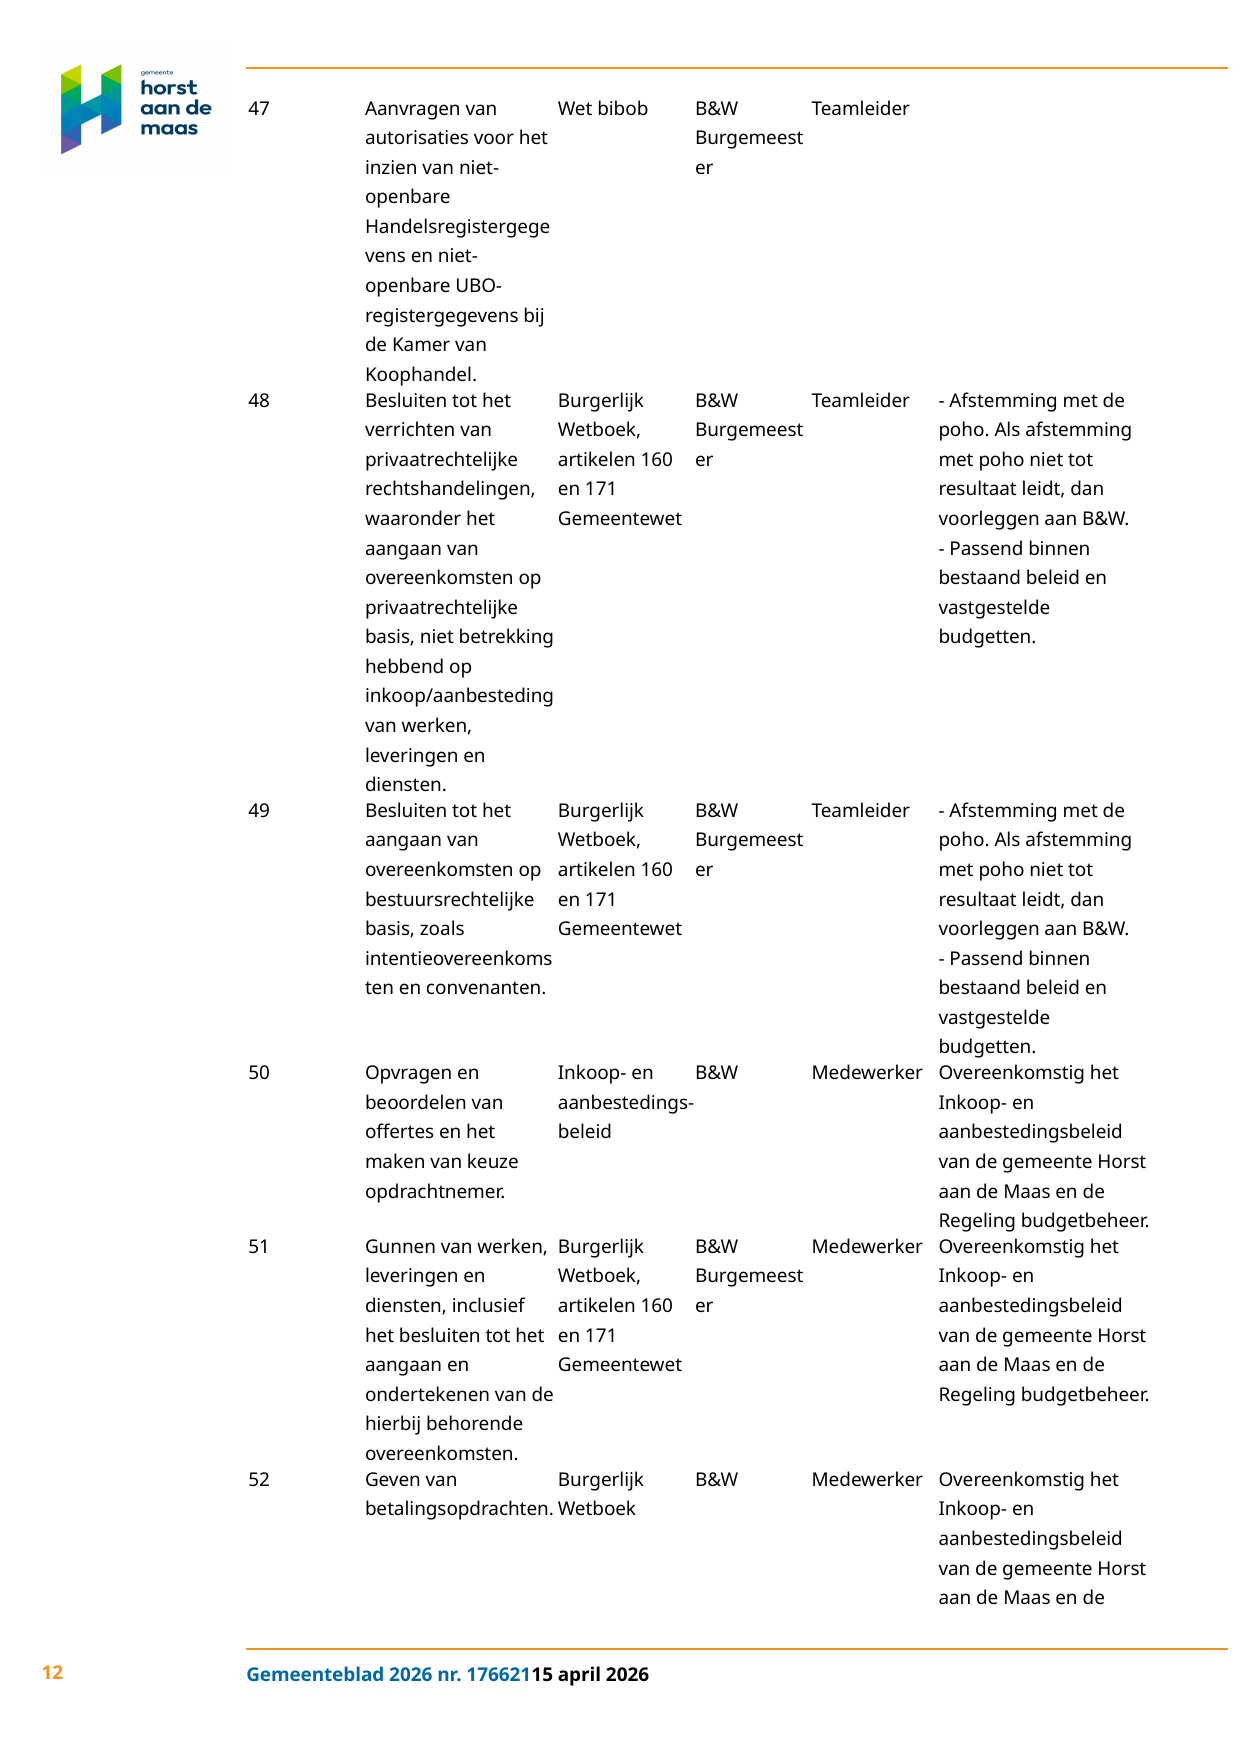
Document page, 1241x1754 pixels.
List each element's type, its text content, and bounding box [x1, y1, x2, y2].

table_cell Teamleider [811, 387, 938, 797]
table_cell B&W [695, 1466, 811, 1610]
table_cell Besluiten tot het verrichten van privaatrechtelijke rechtshandelingen, waaronder het aangaan van overeenkomsten op privaatrechtelijke basis, niet betrekking hebbend op inkoop/aanbesteding van werken, leveringen en diensten. [365, 387, 558, 797]
table_cell B&W Burgemeester [695, 387, 811, 797]
table_cell Aanvragen van autorisaties voor het inzien van niet-openbare Handelsregistergegevens en niet-openbare UBO-registergegevens bij de Kamer van Koophandel. [365, 95, 558, 387]
table_cell B&W Burgemeester [695, 95, 811, 387]
table_cell Medewerker [811, 1233, 938, 1466]
table_cell Medewerker [811, 1060, 938, 1233]
table_cell Overeenkomstig het Inkoop- en aanbestedingsbeleid van de gemeente Horst aan de Maas en de Regeling budgetbeheer. [938, 1060, 1152, 1233]
table_cell B&W Burgemeester [695, 797, 811, 1059]
table_cell Burgerlijk Wetboek, artikelen 160 en 171 Gemeentewet [558, 387, 695, 797]
table_cell Geven van betalingsopdrachten. [365, 1466, 558, 1610]
table_cell Burgerlijk Wetboek, artikelen 160 en 171 Gemeentewet [558, 797, 695, 1059]
table_cell Teamleider [811, 95, 938, 387]
table_cell Overeenkomstig het Inkoop- en aanbestedingsbeleid van de gemeente Horst aan de Maas en de [938, 1466, 1152, 1610]
table_cell Burgerlijk Wetboek, artikelen 160 en 171 Gemeentewet [558, 1233, 695, 1466]
table_cell Medewerker [811, 1466, 938, 1610]
table_cell B&W [695, 1060, 811, 1233]
table_cell B&W Burgemeester [695, 1233, 811, 1466]
table_cell - Afstemming met de poho. Als afstemming met poho niet tot resultaat leidt, dan voorleggen aan B&W. - Passend binnen bestaand beleid en vastgestelde budgetten. [938, 387, 1152, 797]
table_cell Wet bibob [558, 95, 695, 387]
table_cell 49 [248, 797, 365, 1059]
table_cell - Afstemming met de poho. Als afstemming met poho niet tot resultaat leidt, dan voorleggen aan B&W. - Passend binnen bestaand beleid en vastgestelde budgetten. [938, 797, 1152, 1059]
picture [41, 47, 231, 172]
table_cell Besluiten tot het aangaan van overeenkomsten op bestuursrechtelijke basis, zoals intentieovereenkomsten en convenanten. [365, 797, 558, 1059]
table_cell 47 [248, 95, 365, 387]
table_cell [938, 95, 1152, 387]
table_cell 50 [248, 1060, 365, 1233]
table_cell 51 [248, 1233, 365, 1466]
table_cell 48 [248, 387, 365, 797]
table_cell 52 [248, 1466, 365, 1610]
table_cell Opvragen en beoordelen van offertes en het maken van keuze opdrachtnemer. [365, 1060, 558, 1233]
table_cell Burgerlijk Wetboek [558, 1466, 695, 1610]
table_cell Teamleider [811, 797, 938, 1059]
table_cell Inkoop- en aanbestedings-beleid [558, 1060, 695, 1233]
table_cell Gunnen van werken, leveringen en diensten, inclusief het besluiten tot het aangaan en ondertekenen van de hierbij behorende overeenkomsten. [365, 1233, 558, 1466]
table_cell Overeenkomstig het Inkoop- en aanbestedingsbeleid van de gemeente Horst aan de Maas en de Regeling budgetbeheer. [938, 1233, 1152, 1466]
